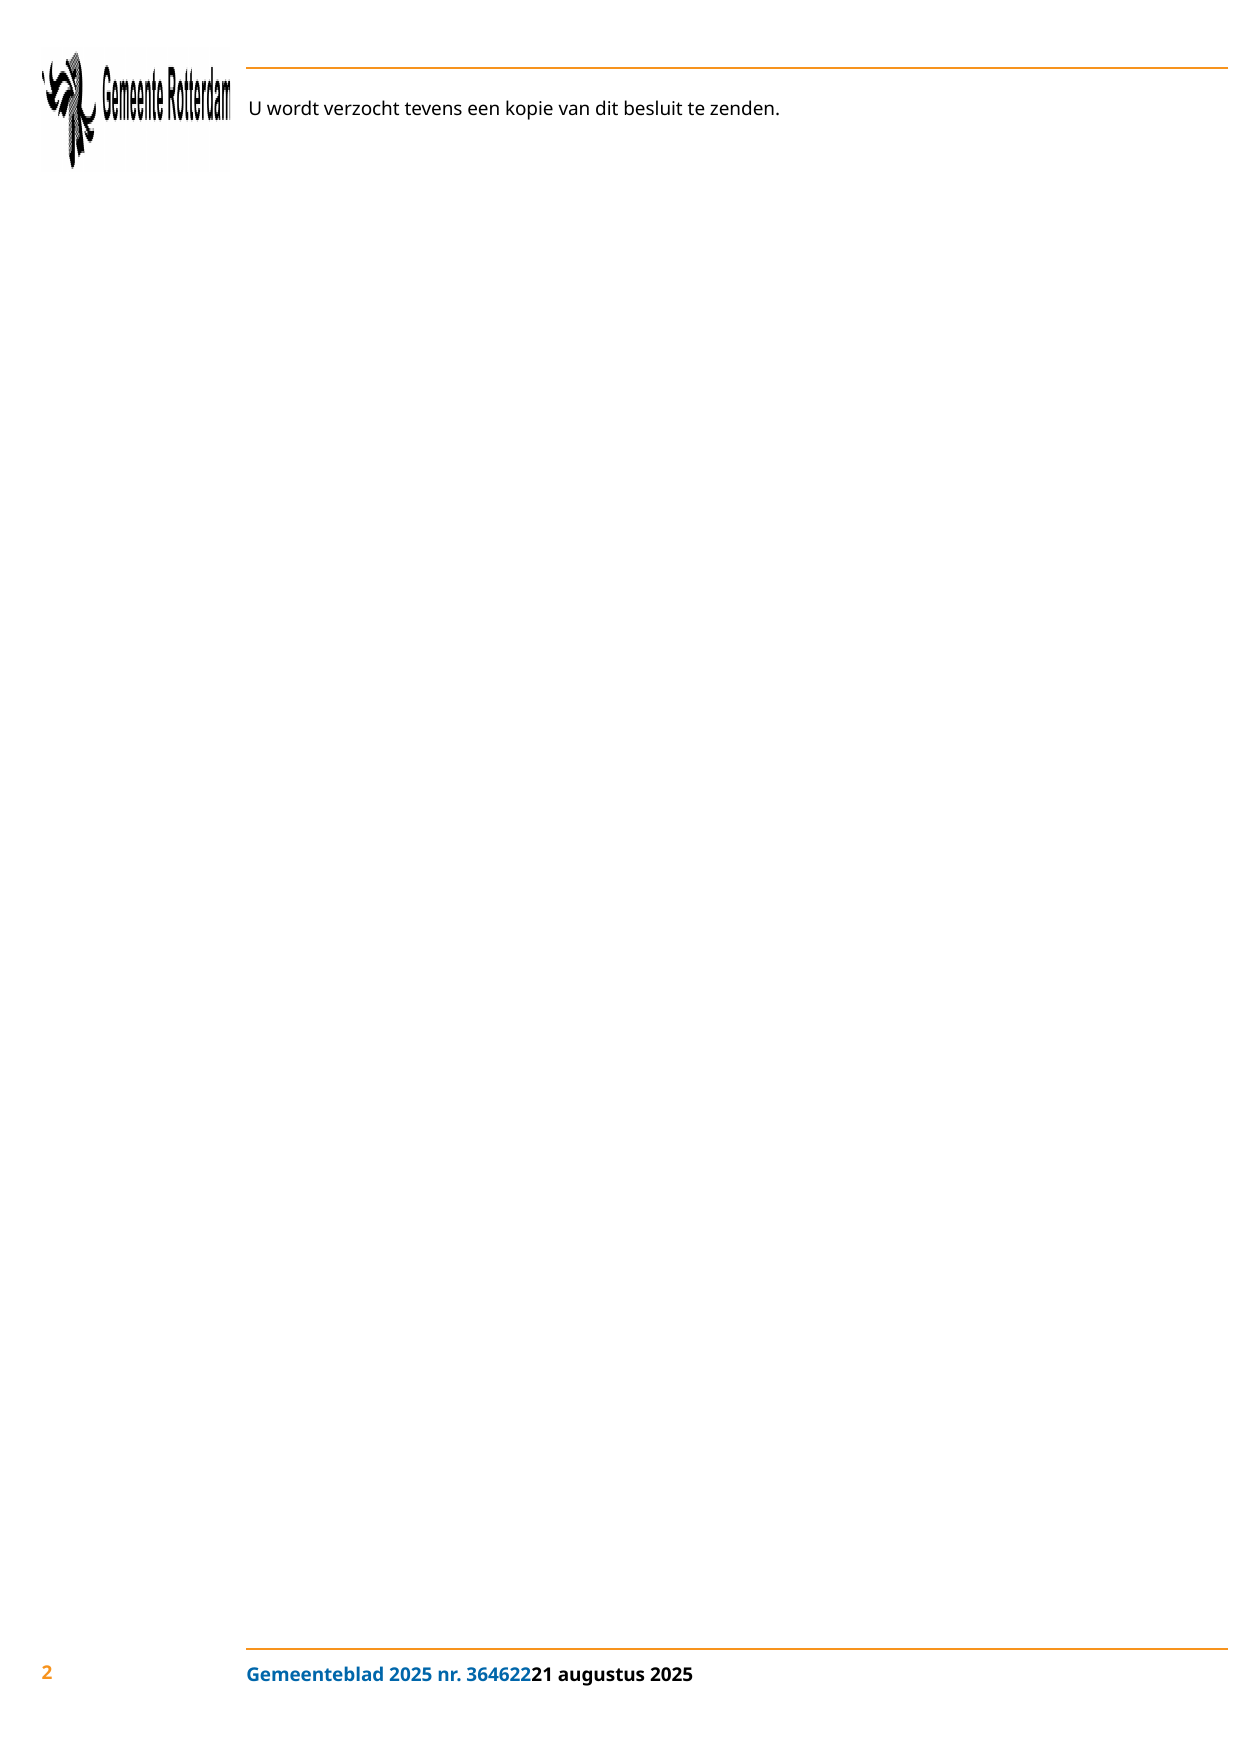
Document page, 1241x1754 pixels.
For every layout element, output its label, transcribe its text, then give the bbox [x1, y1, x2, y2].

picture [41, 47, 231, 172]
text U wordt verzocht tevens een kopie van dit besluit te zenden. [248, 95, 1152, 121]
